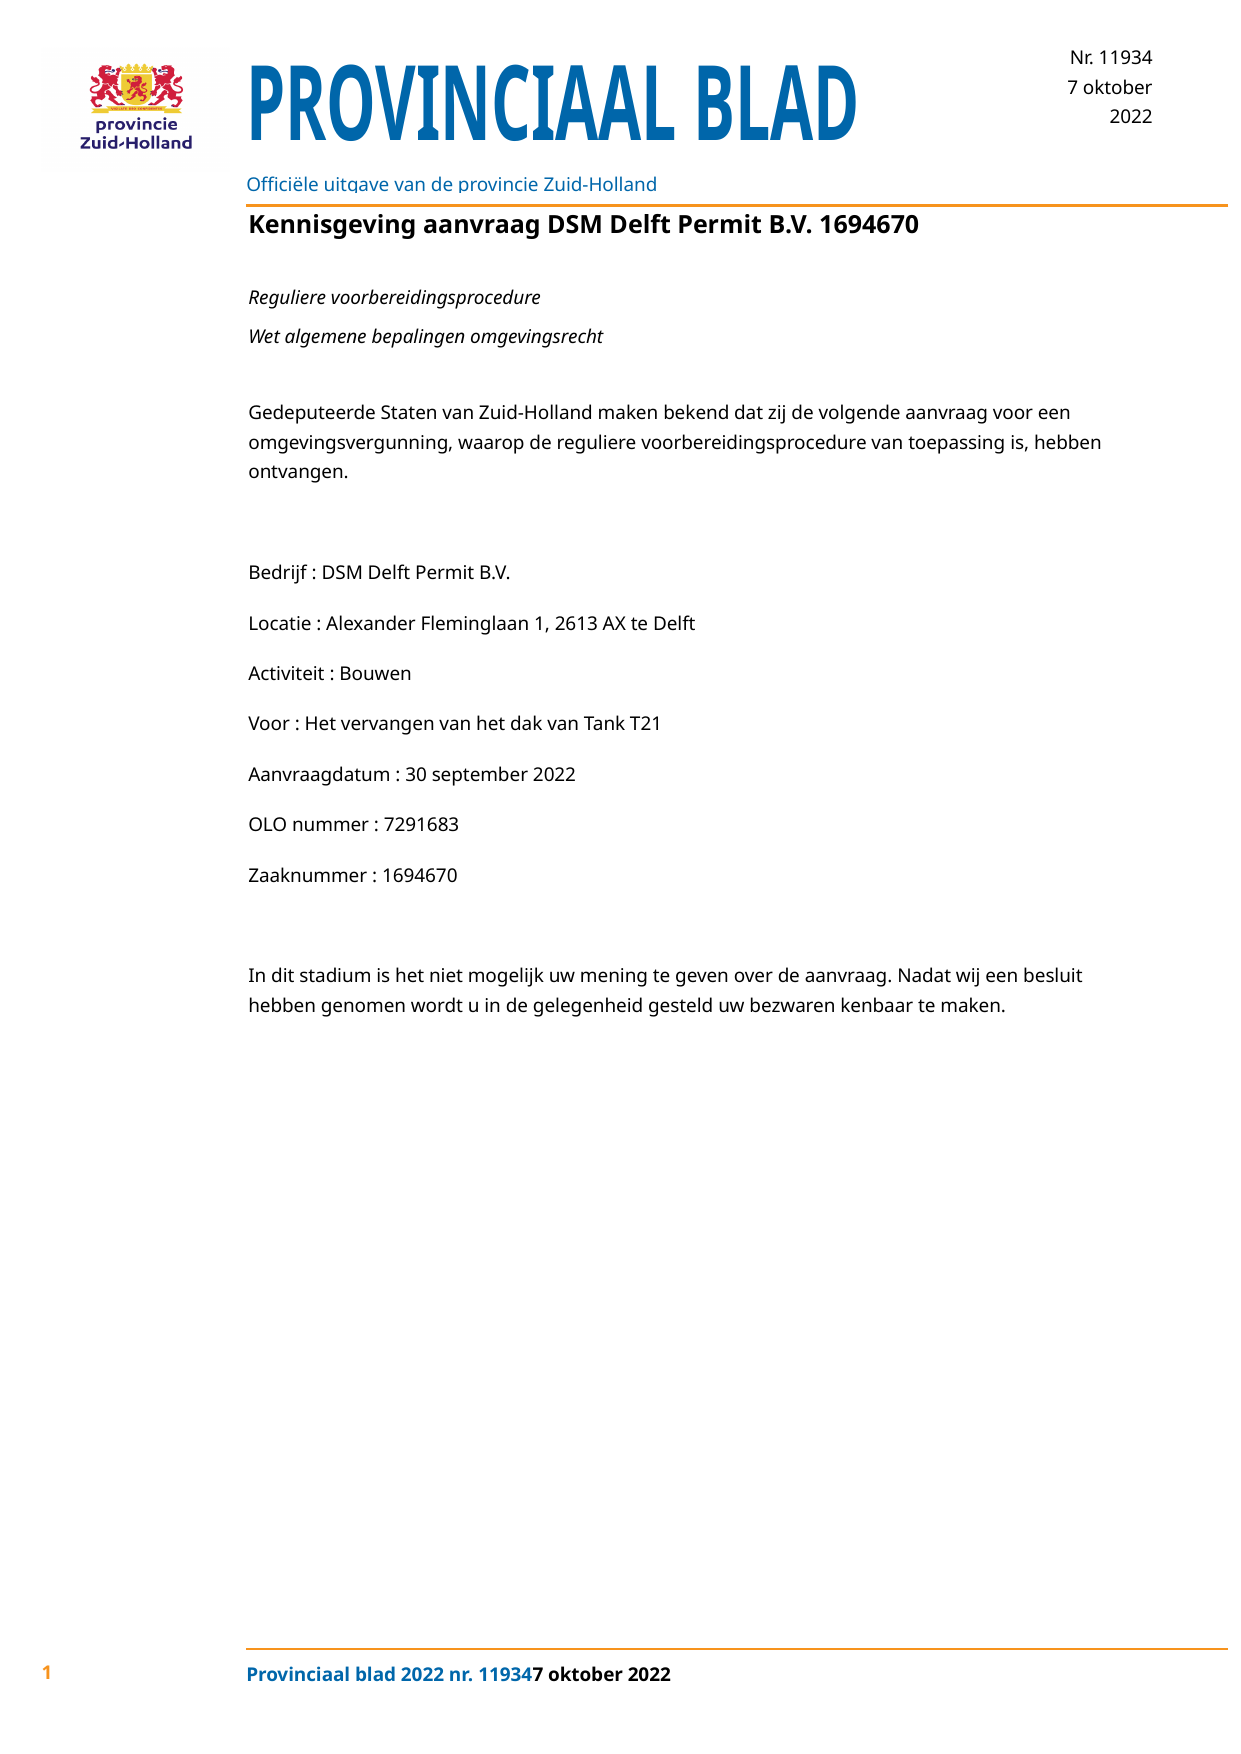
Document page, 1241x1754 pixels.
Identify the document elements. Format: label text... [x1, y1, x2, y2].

text OLO nummer : 7291683 [248, 811, 1152, 837]
text In dit stadium is het niet mogelijk uw mening te geven over de aanvraag. Nadat wij een besluit hebben genomen wordt u in de gelegenheid gesteld uw bezwaren kenbaar te maken. [248, 963, 1152, 1018]
text Reguliere voorbereidingsprocedure [248, 284, 1152, 309]
text Locatie : Alexander Fleminglaan 1, 2613 AX te Delft [248, 610, 1152, 635]
text Gedeputeerde Staten van Zuid-Holland maken bekend dat zij de volgende aanvraag voor een omgevingsvergunning, waarop de reguliere voorbereidingsprocedure van toepassing is, hebben ontvangen. [248, 399, 1152, 484]
text Voor : Het vervangen van het dak van Tank T21 [248, 711, 1152, 736]
text Wet algemene bepalingen omgevingsrecht [248, 323, 1152, 349]
text Kennisgeving aanvraag DSM Delft Permit B.V. 1694670 [248, 207, 1152, 241]
text Zaaknummer : 1694670 [248, 862, 1152, 887]
text Aanvraagdatum : 30 september 2022 [248, 761, 1152, 787]
text Bedrijf : DSM Delft Permit B.V. [248, 559, 1152, 585]
picture [41, 47, 231, 172]
text Activiteit : Bouwen [248, 660, 1152, 686]
